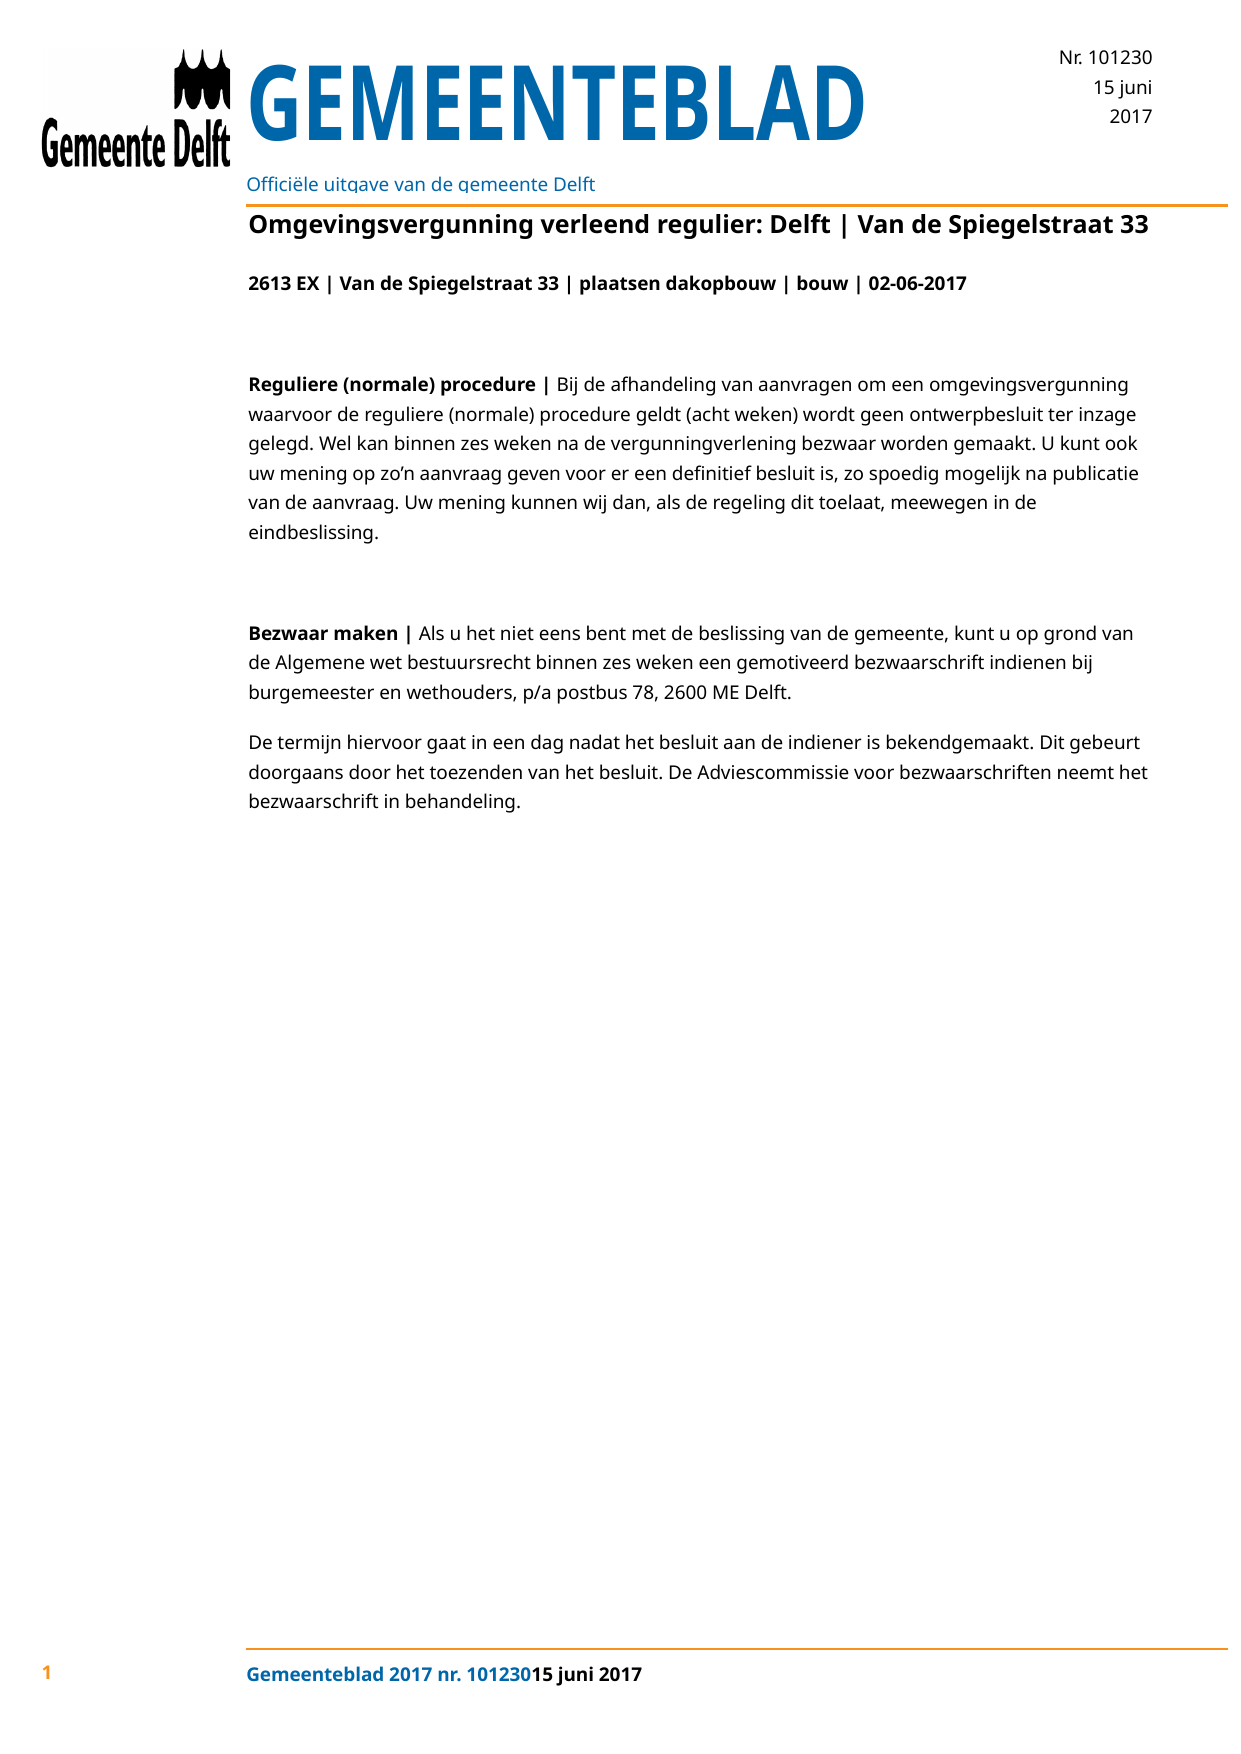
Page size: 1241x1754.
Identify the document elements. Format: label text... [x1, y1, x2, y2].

text De termijn hiervoor gaat in een dag nadat het besluit aan de indiener is bekendgemaakt. Dit gebeurt doorgaans door het toezenden van het besluit. De Adviescommissie voor bezwaarschriften neemt het bezwaarschrift in behandeling. [248, 729, 1152, 814]
text Omgevingsvergunning verleend regulier: Delft | Van de Spiegelstraat 33 [248, 207, 1152, 241]
text Reguliere (normale) procedure | Bij de afhandeling van aanvragen om een omgevingsvergunning waarvoor de reguliere (normale) procedure geldt (acht weken) wordt geen ontwerpbesluit ter inzage gelegd. Wel kan binnen zes weken na de vergunningverlening bezwaar worden gemaakt. U kunt ook uw mening op zo’n aanvraag geven voor er een definitief besluit is, zo spoedig mogelijk na publicatie van de aanvraag. Uw mening kunnen wij dan, als de regeling dit toelaat, meewegen in de eindbeslissing. [248, 371, 1152, 545]
text Bezwaar maken | Als u het niet eens bent met de beslissing van de gemeente, kunt u op grond van de Algemene wet bestuursrecht binnen zes weken een gemotiveerd bezwaarschrift indienen bij burgemeester en wethouders, p/a postbus 78, 2600 ME Delft. [248, 620, 1152, 705]
picture [41, 47, 231, 172]
text 2613 EX | Van de Spiegelstraat 33 | plaatsen dakopbouw | bouw | 02-06-2017 [248, 270, 1152, 296]
